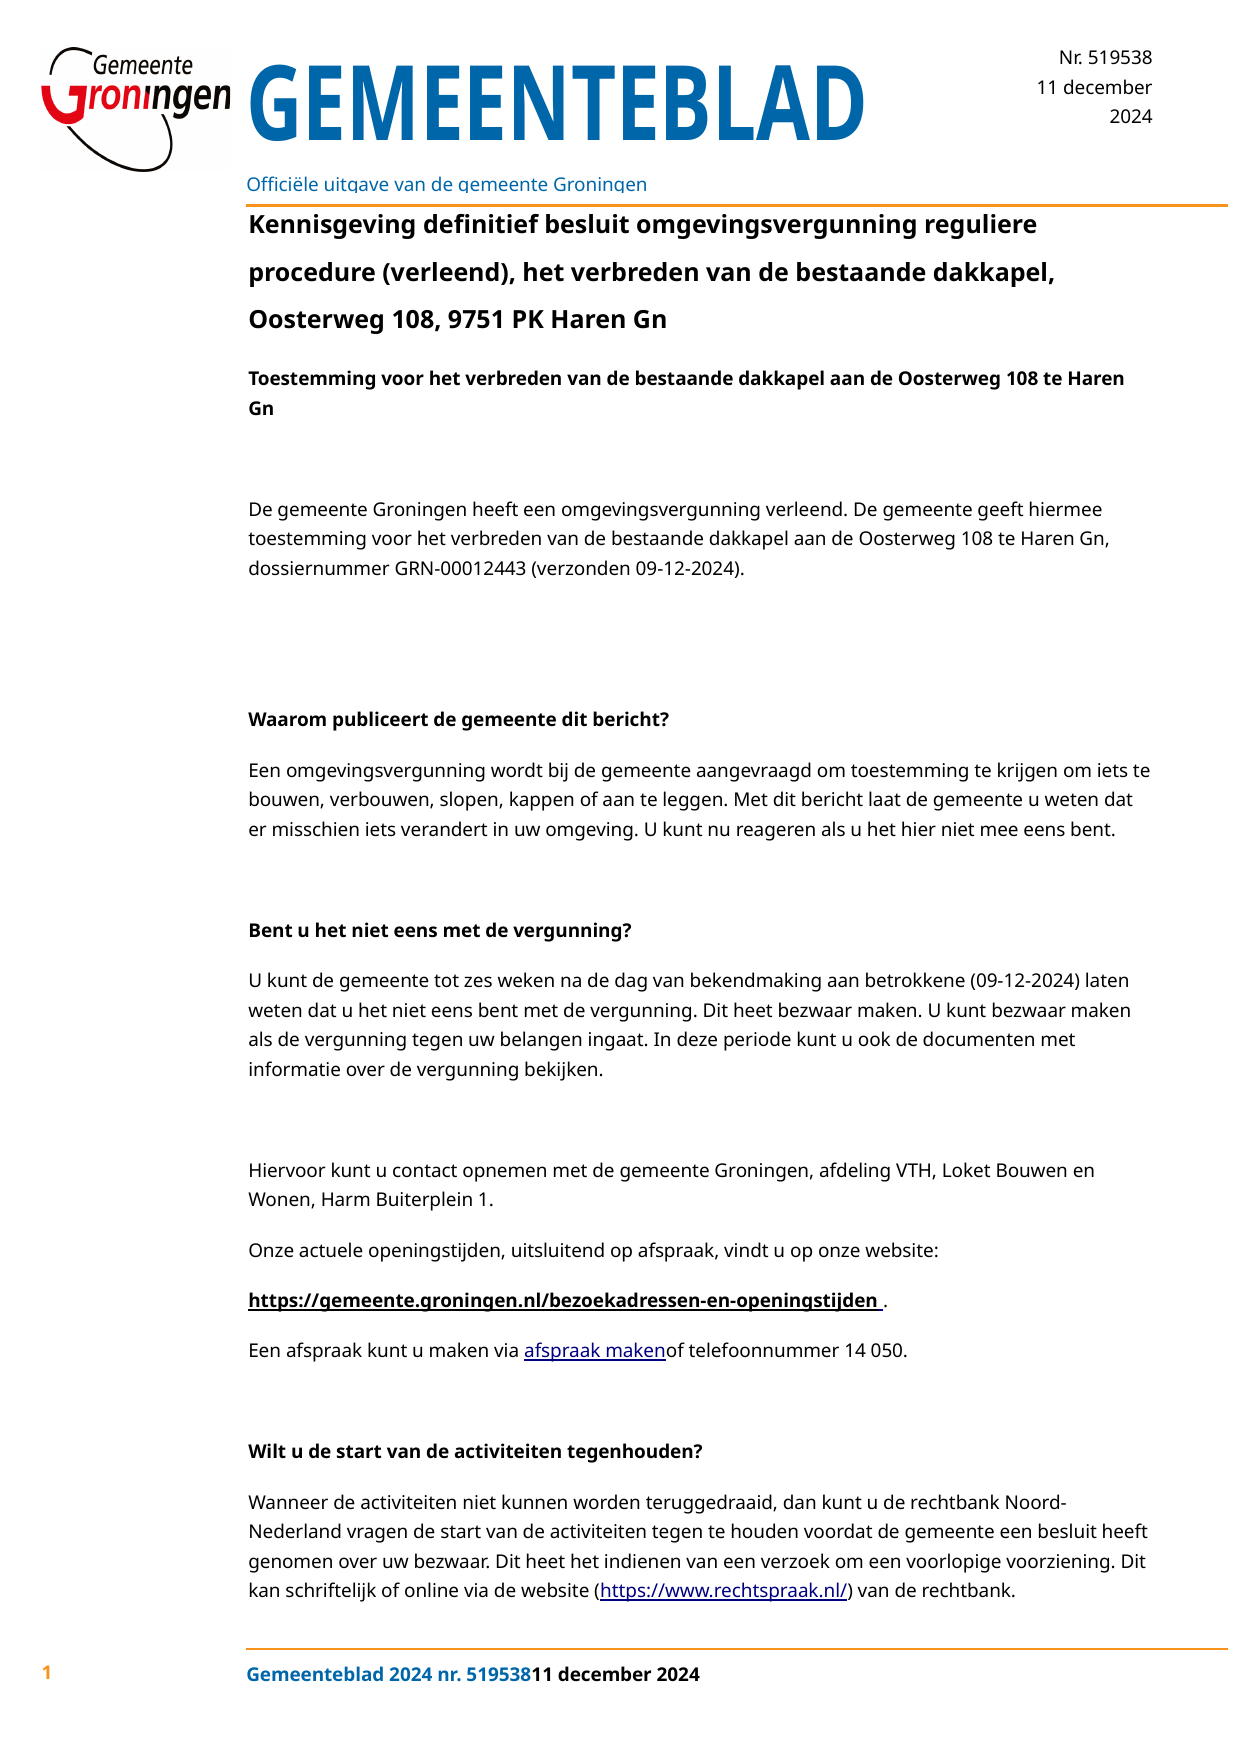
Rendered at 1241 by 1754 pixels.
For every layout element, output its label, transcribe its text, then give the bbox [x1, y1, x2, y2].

text Onze actuele openingstijden, uitsluitend op afspraak, vindt u op onze website: [248, 1237, 1152, 1262]
picture [41, 47, 231, 172]
text Bent u het niet eens met de vergunning? [248, 917, 1152, 942]
text Waarom publiceert de gemeente dit bericht? [248, 706, 1152, 732]
text De gemeente Groningen heeft een omgevingsvergunning verleend. De gemeente geeft hiermee toestemming voor het verbreden van de bestaande dakkapel aan de Oosterweg 108 te Haren Gn, dossiernummer GRN-00012443 (verzonden 09-12-2024). [248, 496, 1152, 581]
text U kunt de gemeente tot zes weken na de dag van bekendmaking aan betrokkene (09-12-2024) laten weten dat u het niet eens bent met de vergunning. Dit heet bezwaar maken. U kunt bezwaar maken als de vergunning tegen uw belangen ingaat. In deze periode kunt u ook de documenten met informatie over de vergunning bekijken. [248, 967, 1152, 1082]
text Wanneer de activiteiten niet kunnen worden teruggedraaid, dan kunt u de rechtbank Noord-Nederland vragen de start van de activiteiten tegen te houden voordat de gemeente een besluit heeft genomen over uw bezwaar. Dit heet het indienen van een verzoek om een voorlopige voorziening. Dit kan schriftelijk of online via de website (https://www.rechtspraak.nl/) van de rechtbank. [248, 1489, 1152, 1603]
text Een omgevingsvergunning wordt bij de gemeente aangevraagd om toestemming te krijgen om iets te bouwen, verbouwen, slopen, kappen of aan te leggen. Met dit bericht laat de gemeente u weten dat er misschien iets verandert in uw omgeving. U kunt nu reageren als u het hier niet mee eens bent. [248, 757, 1152, 842]
text Wilt u de start van de activiteiten tegenhouden? [248, 1438, 1152, 1464]
text Een afspraak kunt u maken via afspraak makenof telefoonnummer 14 050. [248, 1338, 1152, 1363]
text Hiervoor kunt u contact opnemen met de gemeente Groningen, afdeling VTH, Loket Bouwen en Wonen, Harm Buiterplein 1. [248, 1157, 1152, 1212]
text https://gemeente.groningen.nl/bezoekadressen-en-openingstijden . [248, 1287, 1152, 1313]
text Kennisgeving definitief besluit omgevingsvergunning reguliere procedure (verleend), het verbreden van de bestaande dakkapel, Oosterweg 108, 9751 PK Haren Gn [248, 207, 1152, 336]
text Toestemming voor het verbreden van de bestaande dakkapel aan de Oosterweg 108 te Haren Gn [248, 366, 1152, 421]
